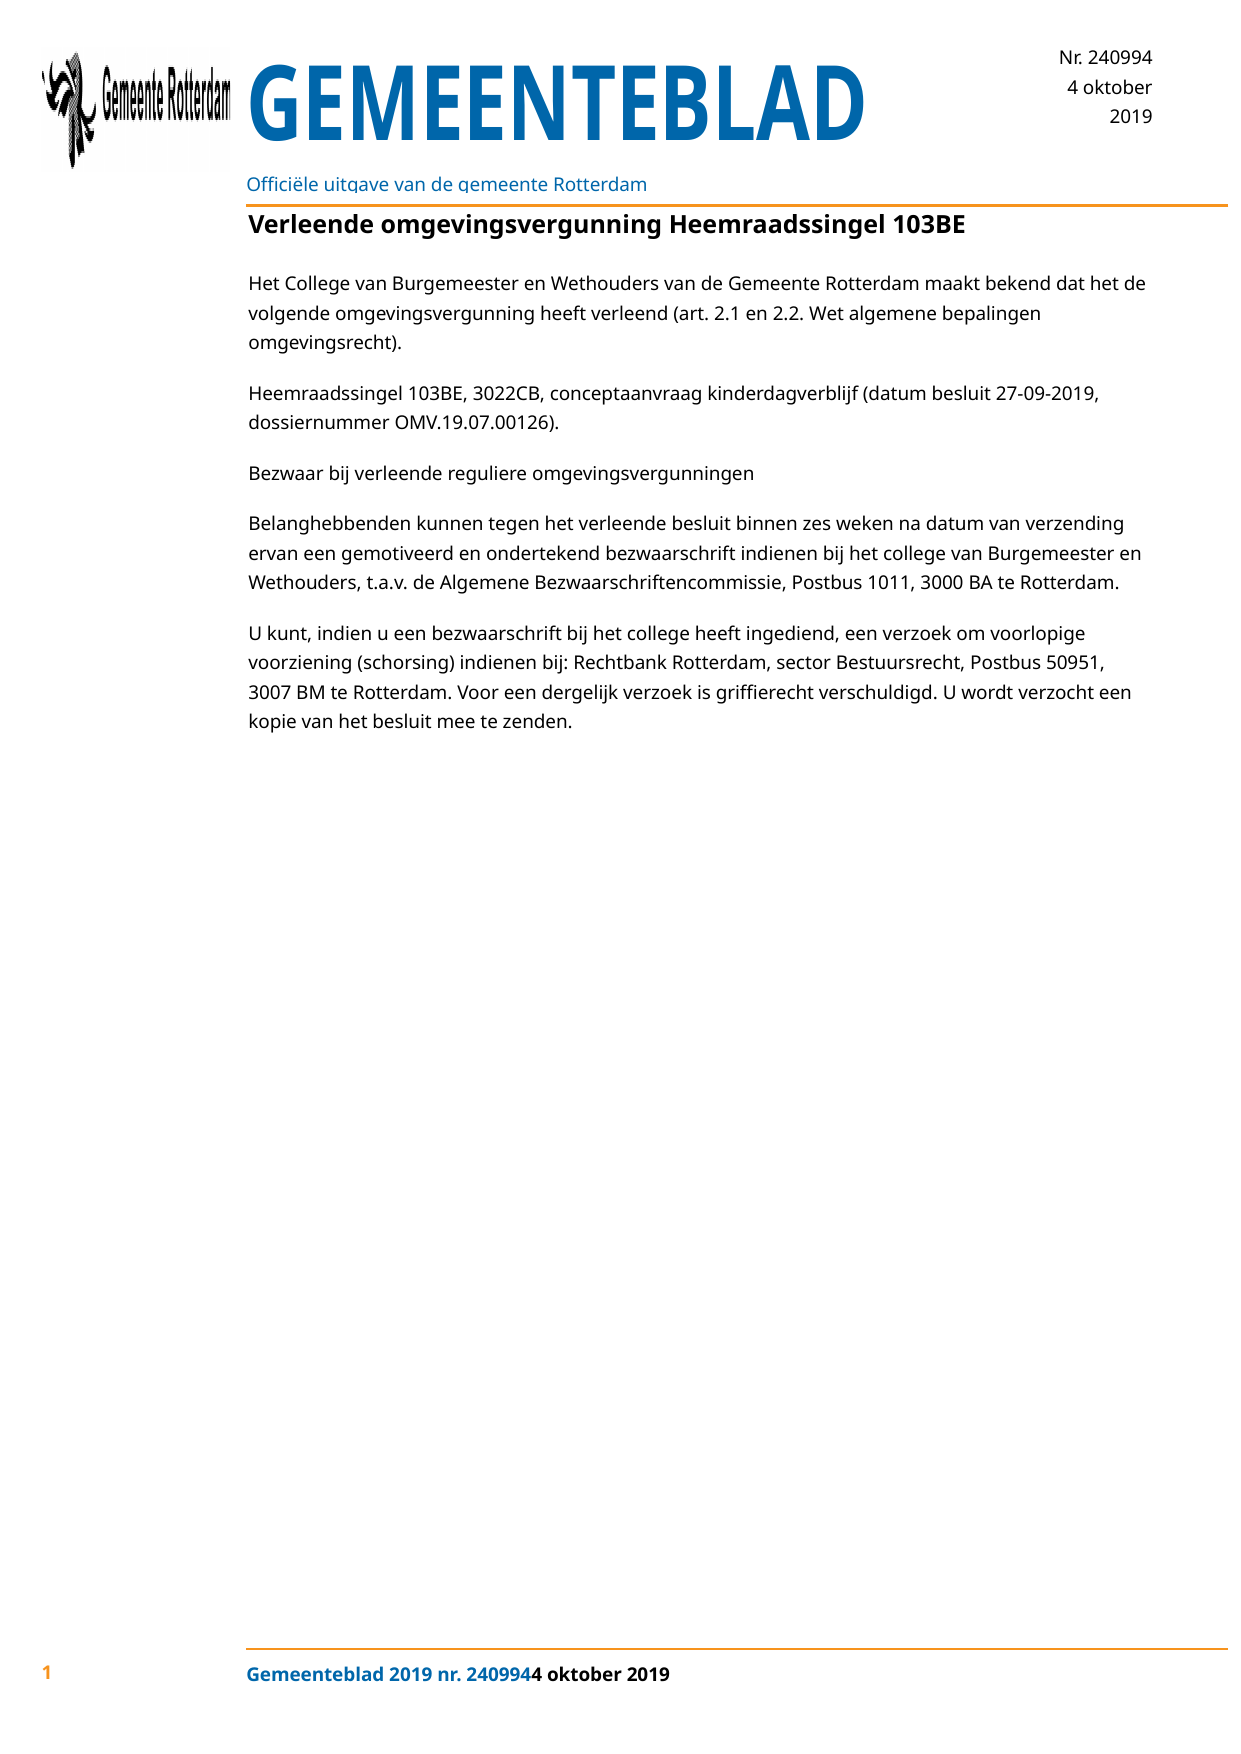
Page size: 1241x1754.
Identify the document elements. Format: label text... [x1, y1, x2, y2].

text Verleende omgevingsvergunning Heemraadssingel 103BE [248, 207, 1152, 241]
text Belanghebbenden kunnen tegen het verleende besluit binnen zes weken na datum van verzending ervan een gemotiveerd en ondertekend bezwaarschrift indienen bij het college van Burgemeester en Wethouders, t.a.v. de Algemene Bezwaarschriftencommissie, Postbus 1011, 3000 BA te Rotterdam. [248, 510, 1152, 595]
text Het College van Burgemeester en Wethouders van de Gemeente Rotterdam maakt bekend dat het de volgende omgevingsvergunning heeft verleend (art. 2.1 en 2.2. Wet algemene bepalingen omgevingsrecht). [248, 270, 1152, 355]
text U kunt, indien u een bezwaarschrift bij het college heeft ingediend, een verzoek om voorlopige voorziening (schorsing) indienen bij: Rechtbank Rotterdam, sector Bestuursrecht, Postbus 50951, 3007 BM te Rotterdam. Voor een dergelijk verzoek is griffierecht verschuldigd. U wordt verzocht een kopie van het besluit mee te zenden. [248, 620, 1152, 734]
text Heemraadssingel 103BE, 3022CB, conceptaanvraag kinderdagverblijf (datum besluit 27-09-2019, dossiernummer OMV.19.07.00126). [248, 380, 1152, 435]
picture [41, 47, 231, 172]
text Bezwaar bij verleende reguliere omgevingsvergunningen [248, 460, 1152, 486]
